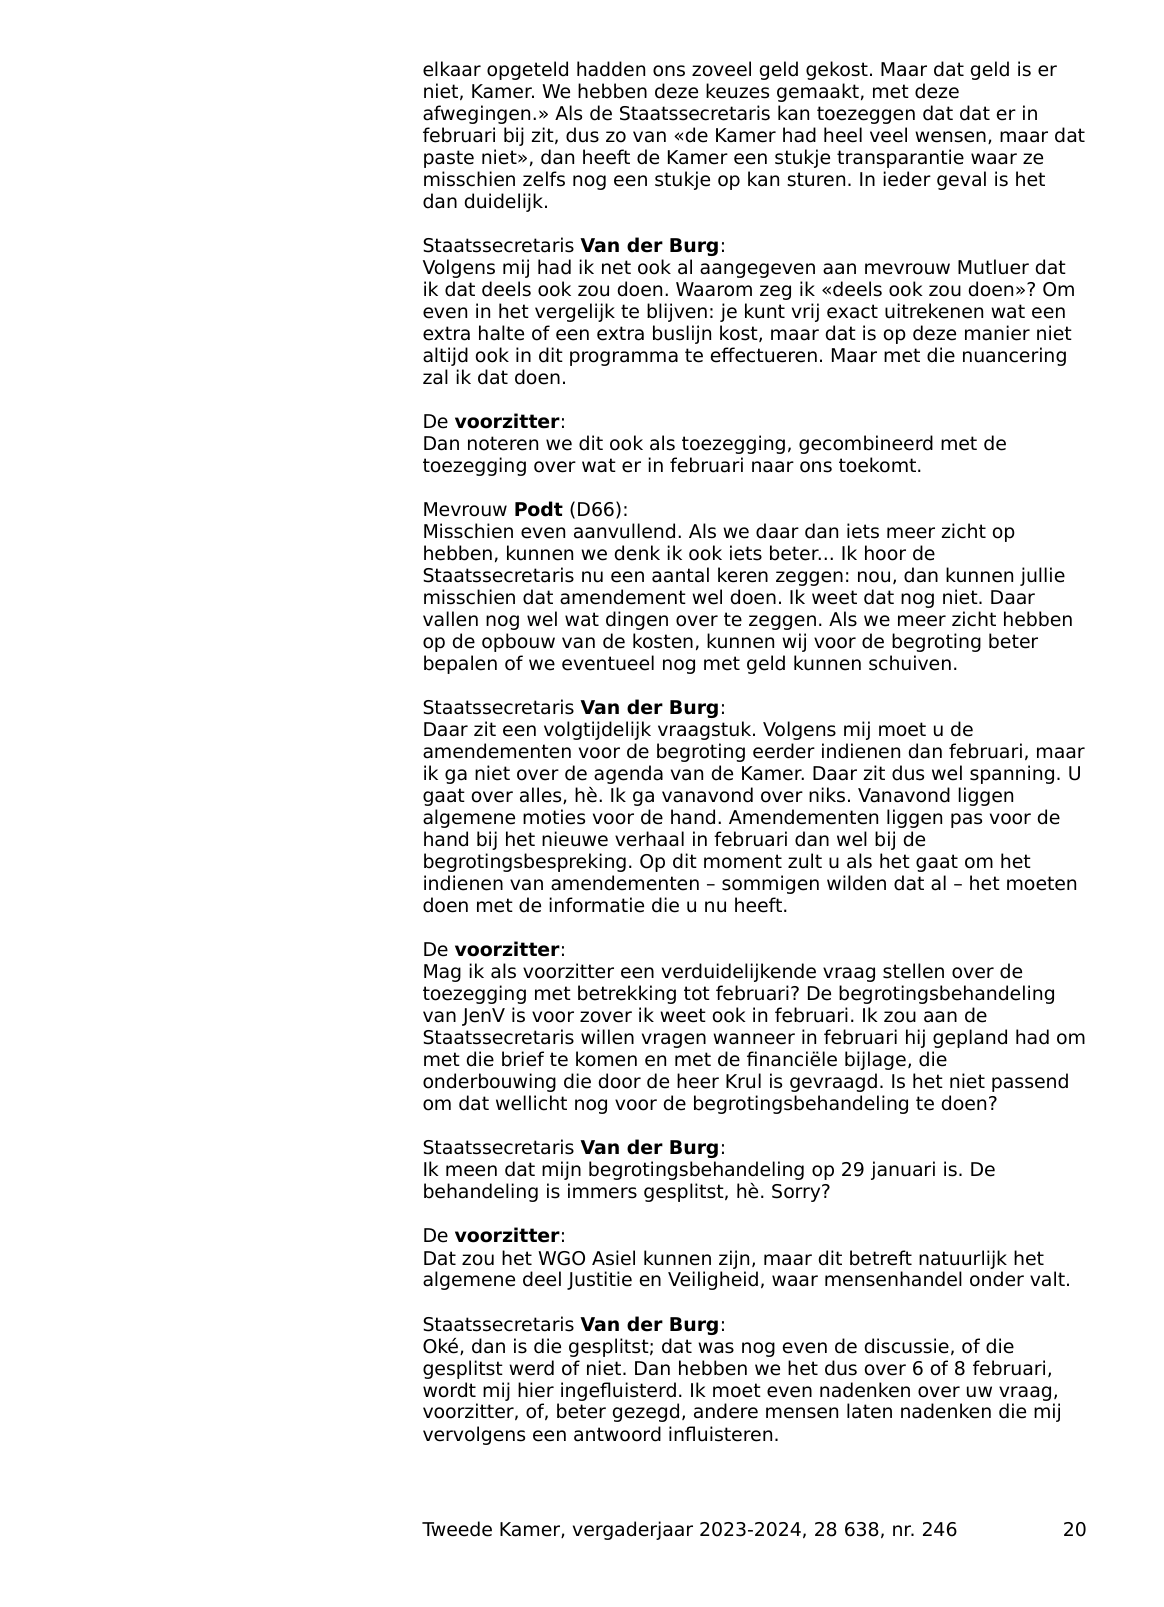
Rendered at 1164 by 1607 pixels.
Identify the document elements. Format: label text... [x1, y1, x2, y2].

text De voorzitter: [422, 1225, 1087, 1247]
text Staatssecretaris Van der Burg: [422, 1313, 1087, 1336]
text Mevrouw Podt (D66): [422, 499, 1087, 521]
text Oké, dan is die gesplitst; dat was nog even de discussie, of die gesplitst werd of niet. Dan hebben we het dus over 6 of 8 februari, wordt mij hier ingefluisterd. Ik moet even nadenken over uw vraag, voorzitter, of, beter gezegd, andere mensen laten nadenken die mij vervolgens een antwoord influisteren. [422, 1336, 1087, 1445]
text Staatssecretaris Van der Burg: [422, 1137, 1087, 1159]
text Dan noteren we dit ook als toezegging, gecombineerd met de toezegging over wat er in februari naar ons toekomt. [422, 433, 1087, 477]
text Ik meen dat mijn begrotingsbehandeling op 29 januari is. De behandeling is immers gesplitst, hè. Sorry? [422, 1159, 1087, 1203]
text De voorzitter: [422, 939, 1087, 961]
text Misschien even aanvullend. Als we daar dan iets meer zicht op hebben, kunnen we denk ik ook iets beter... Ik hoor de Staatssecretaris nu een aantal keren zeggen: nou, dan kunnen jullie misschien dat amendement wel doen. Ik weet dat nog niet. Daar vallen nog wel wat dingen over te zeggen. Als we meer zicht hebben op de opbouw van de kosten, kunnen wij voor de begroting beter bepalen of we eventueel nog met geld kunnen schuiven. [422, 521, 1087, 675]
text elkaar opgeteld hadden ons zoveel geld gekost. Maar dat geld is er niet, Kamer. We hebben deze keuzes gemaakt, met deze afwegingen.» Als de Staatssecretaris kan toezeggen dat dat er in februari bij zit, dus zo van «de Kamer had heel veel wensen, maar dat paste niet», dan heeft de Kamer een stukje transparantie waar ze misschien zelfs nog een stukje op kan sturen. In ieder geval is het dan duidelijk. [422, 59, 1087, 213]
text Staatssecretaris Van der Burg: [422, 235, 1087, 257]
text Daar zit een volgtijdelijk vraagstuk. Volgens mij moet u de amendementen voor de begroting eerder indienen dan februari, maar ik ga niet over de agenda van de Kamer. Daar zit dus wel spanning. U gaat over alles, hè. Ik ga vanavond over niks. Vanavond liggen algemene moties voor de hand. Amendementen liggen pas voor de hand bij het nieuwe verhaal in februari dan wel bij de begrotingsbespreking. Op dit moment zult u als het gaat om het indienen van amendementen – sommigen wilden dat al – het moeten doen met de informatie die u nu heeft. [422, 719, 1087, 917]
text Volgens mij had ik net ook al aangegeven aan mevrouw Mutluer dat ik dat deels ook zou doen. Waarom zeg ik «deels ook zou doen»? Om even in het vergelijk te blijven: je kunt vrij exact uitrekenen wat een extra halte of een extra buslijn kost, maar dat is op deze manier niet altijd ook in dit programma te effectueren. Maar met die nuancering zal ik dat doen. [422, 257, 1087, 389]
text Dat zou het WGO Asiel kunnen zijn, maar dit betreft natuurlijk het algemene deel Justitie en Veiligheid, waar mensenhandel onder valt. [422, 1247, 1087, 1291]
text Mag ik als voorzitter een verduidelijkende vraag stellen over de toezegging met betrekking tot februari? De begrotingsbehandeling van JenV is voor zover ik weet ook in februari. Ik zou aan de Staatssecretaris willen vragen wanneer in februari hij gepland had om met die brief te komen en met de financiële bijlage, die onderbouwing die door de heer Krul is gevraagd. Is het niet passend om dat wellicht nog voor de begrotingsbehandeling te doen? [422, 961, 1087, 1115]
text Staatssecretaris Van der Burg: [422, 697, 1087, 719]
text De voorzitter: [422, 411, 1087, 433]
